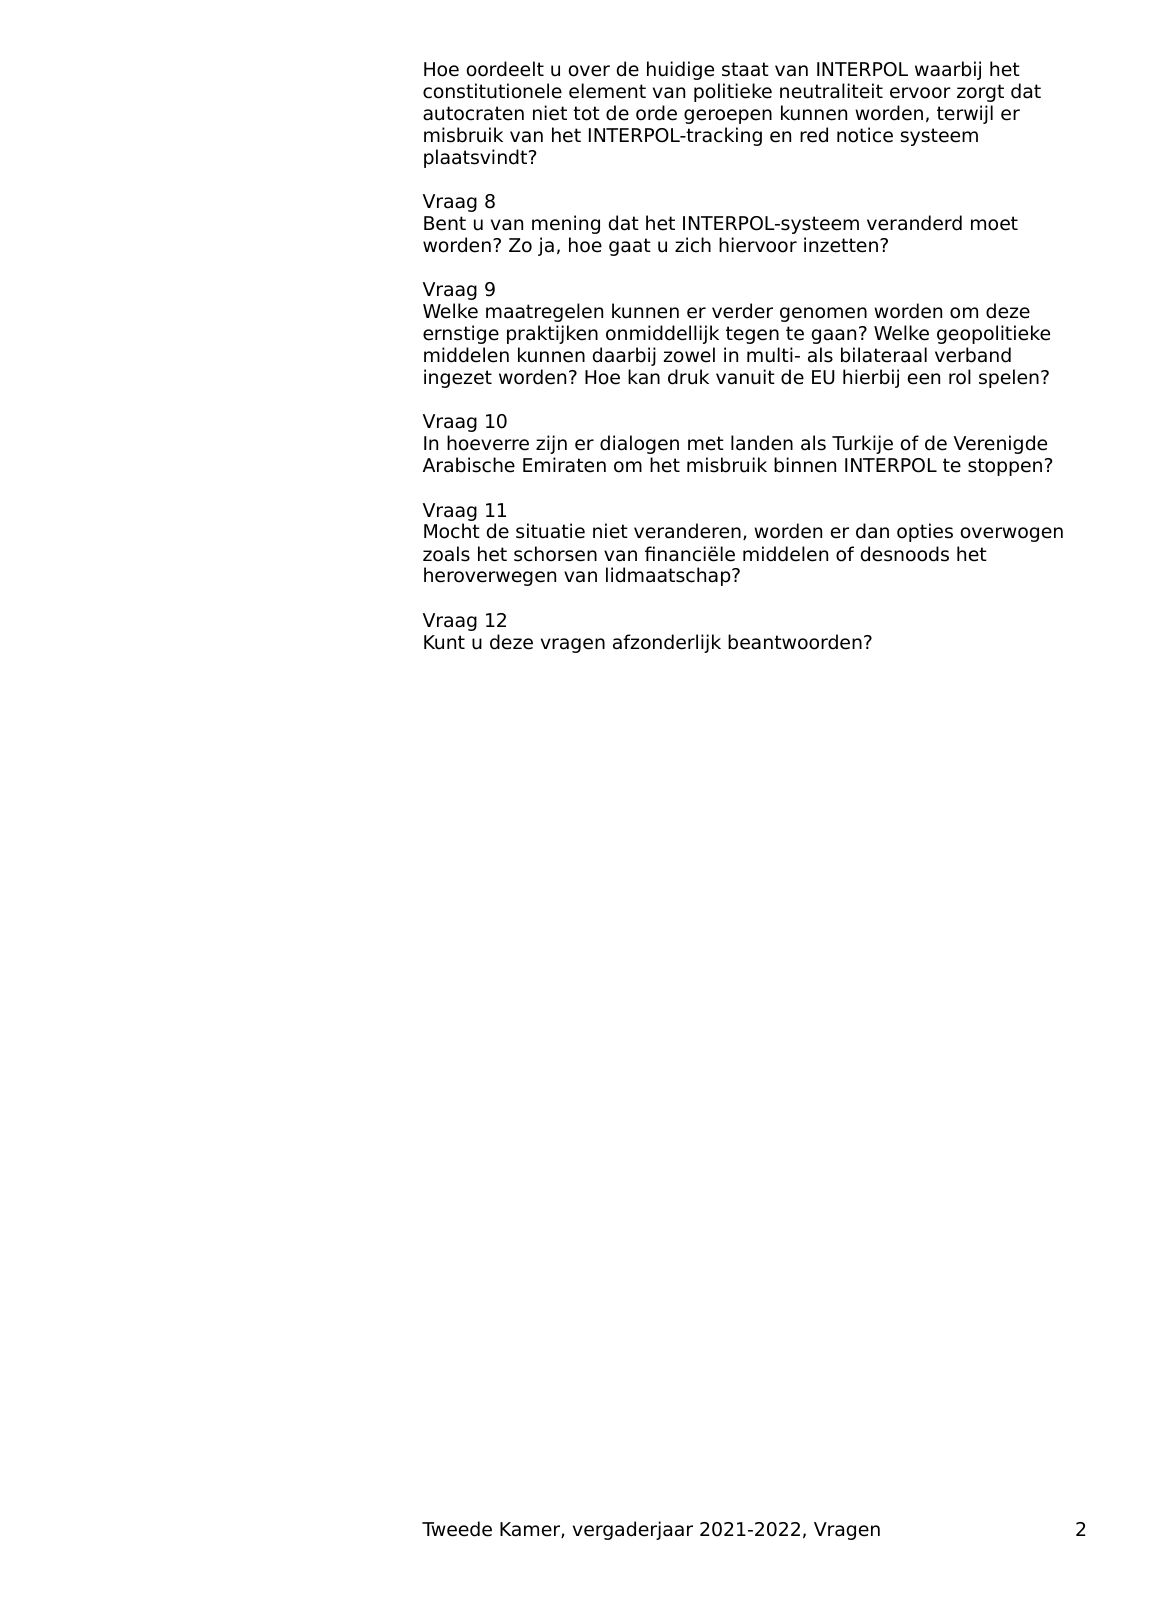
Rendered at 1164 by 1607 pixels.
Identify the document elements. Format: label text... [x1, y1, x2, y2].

text Bent u van mening dat het INTERPOL-systeem veranderd moet worden? Zo ja, hoe gaat u zich hiervoor inzetten? [422, 213, 1087, 257]
text Vraag 12 [422, 609, 1087, 632]
text Vraag 9 [422, 279, 1087, 301]
text Vraag 11 [422, 499, 1087, 521]
text Welke maatregelen kunnen er verder genomen worden om deze ernstige praktijken onmiddellijk tegen te gaan? Welke geopolitieke middelen kunnen daarbij zowel in multi- als bilateraal verband ingezet worden? Hoe kan druk vanuit de EU hierbij een rol spelen? [422, 301, 1087, 389]
text Hoe oordeelt u over de huidige staat van INTERPOL waarbij het constitutionele element van politieke neutraliteit ervoor zorgt dat autocraten niet tot de orde geroepen kunnen worden, terwijl er misbruik van het INTERPOL-tracking en red notice systeem plaatsvindt? [422, 59, 1087, 169]
text In hoeverre zijn er dialogen met landen als Turkije of de Verenigde Arabische Emiraten om het misbruik binnen INTERPOL te stoppen? [422, 433, 1087, 477]
text Vraag 10 [422, 411, 1087, 433]
text Vraag 8 [422, 191, 1087, 213]
text Mocht de situatie niet veranderen, worden er dan opties overwogen zoals het schorsen van financiële middelen of desnoods het heroverwegen van lidmaatschap? [422, 521, 1087, 587]
text Kunt u deze vragen afzonderlijk beantwoorden? [422, 632, 1087, 653]
